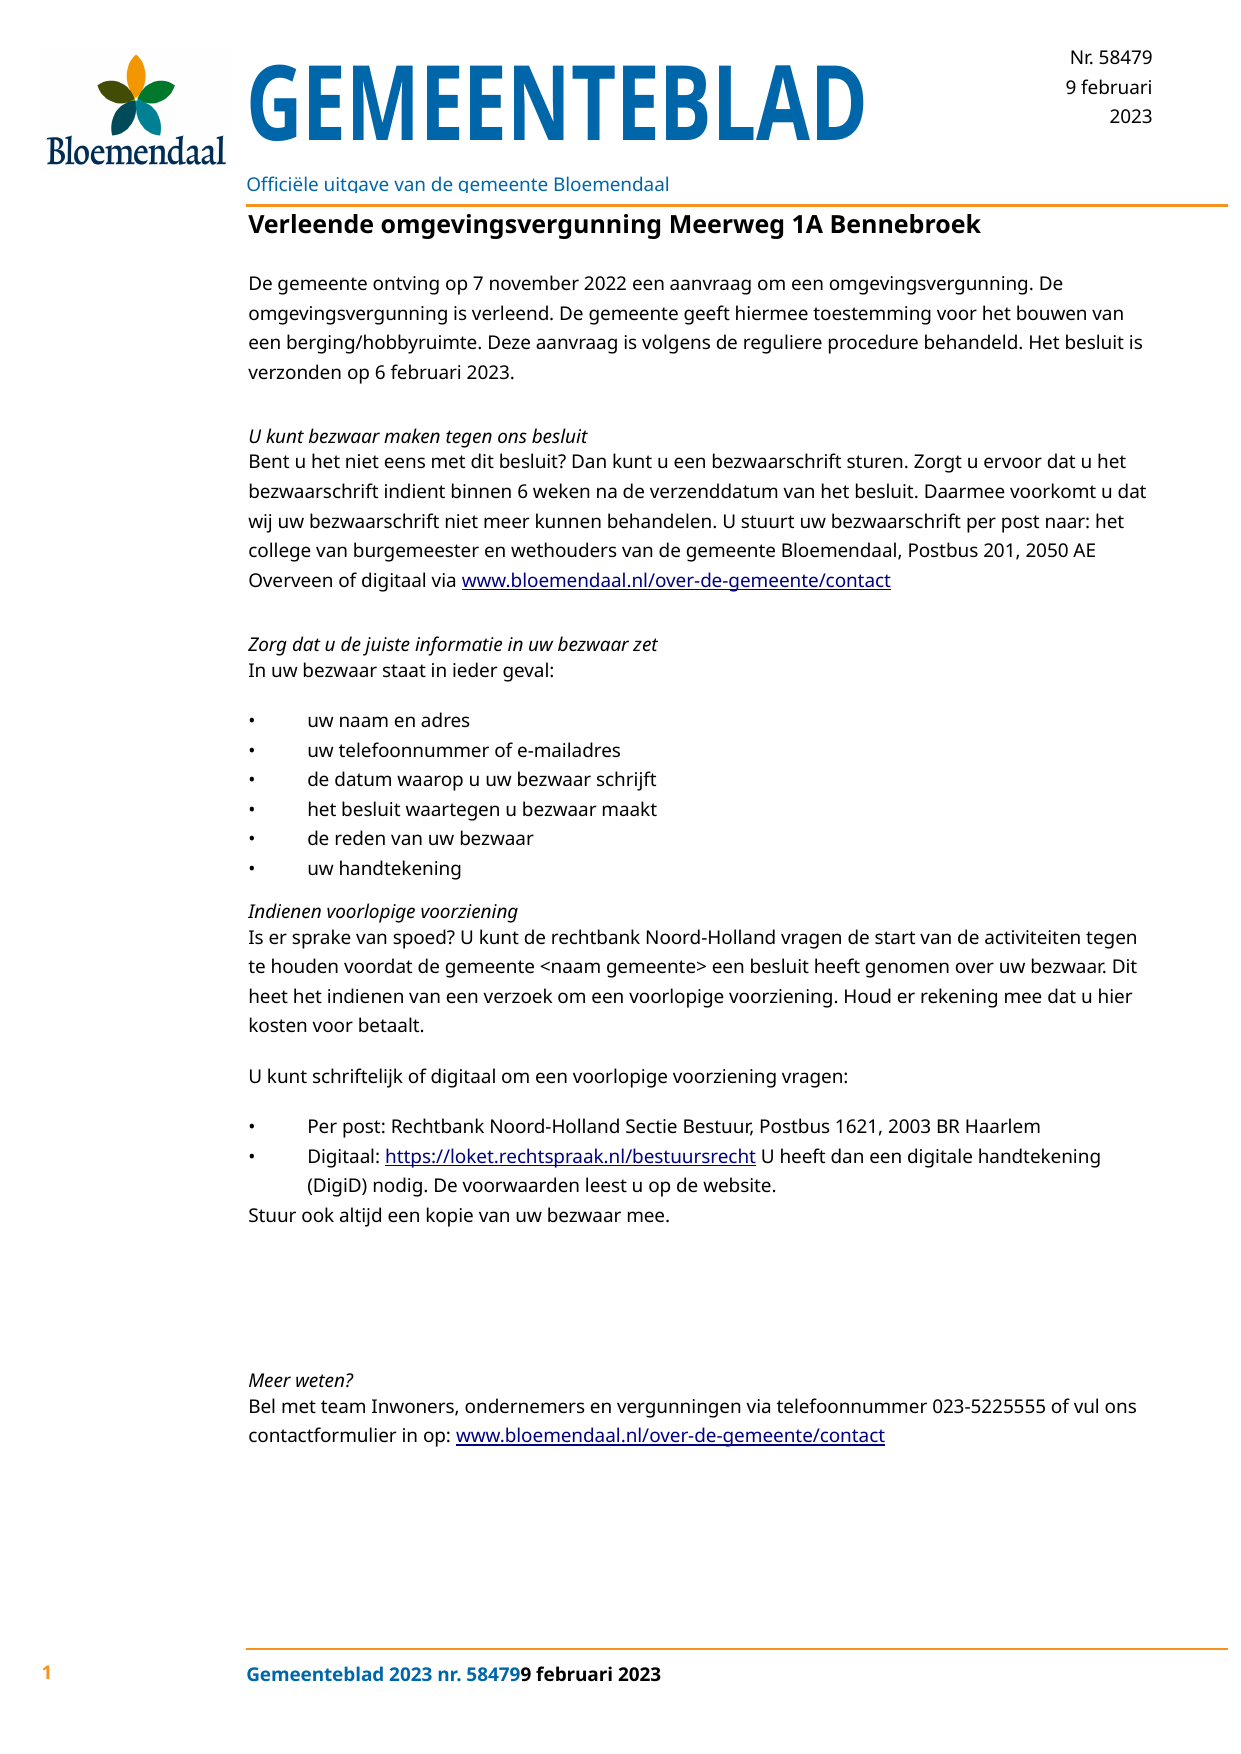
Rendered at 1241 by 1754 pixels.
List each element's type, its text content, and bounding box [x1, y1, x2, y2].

text Verleende omgevingsvergunning Meerweg 1A Bennebroek [248, 207, 1152, 241]
list uw telefoonnummer of e-mailadres [248, 737, 1152, 762]
text U kunt bezwaar maken tegen ons besluit [248, 423, 1152, 449]
list Per post: Rechtbank Noord-Holland Sectie Bestuur, Postbus 1621, 2003 BR Haarlem [248, 1113, 1152, 1139]
text De gemeente ontving op 7 november 2022 een aanvraag om een omgevingsvergunning. De omgevingsvergunning is verleend. De gemeente geeft hiermee toestemming voor het bouwen van een berging/hobbyruimte. Deze aanvraag is volgens de reguliere procedure behandeld. Het besluit is verzonden op 6 februari 2023. [248, 270, 1152, 385]
list uw handtekening [248, 855, 1152, 881]
list de reden van uw bezwaar [248, 826, 1152, 851]
list het besluit waartegen u bezwaar maakt [248, 796, 1152, 822]
text U kunt schriftelijk of digitaal om een voorlopige voorziening vragen: [248, 1063, 1152, 1089]
list uw naam en adres [248, 707, 1152, 733]
text Stuur ook altijd een kopie van uw bezwaar mee. [248, 1202, 1152, 1228]
list Digitaal: https://loket.rechtspraak.nl/bestuursrecht U heeft dan een digitale handtekening (DigiD) nodig. De voorwaarden leest u op de website. [248, 1143, 1152, 1198]
list de datum waarop u uw bezwaar schrijft [248, 766, 1152, 792]
text Bent u het niet eens met dit besluit? Dan kunt u een bezwaarschrift sturen. Zorgt u ervoor dat u het bezwaarschrift indient binnen 6 weken na de verzenddatum van het besluit. Daarmee voorkomt u dat wij uw bezwaarschrift niet meer kunnen behandelen. U stuurt uw bezwaarschrift per post naar: het college van burgemeester en wethouders van de gemeente Bloemendaal, Postbus 201, 2050 AE Overveen of digitaal via www.bloemendaal.nl/over-de-gemeente/contact [248, 449, 1152, 593]
picture [41, 47, 231, 172]
text Bel met team Inwoners, ondernemers en vergunningen via telefoonnummer 023-5225555 of vul ons contactformulier in op: www.bloemendaal.nl/over-de-gemeente/contact [248, 1393, 1152, 1448]
text In uw bezwaar staat in ieder geval: [248, 657, 1152, 682]
text Is er sprake van spoed? U kunt de rechtbank Noord-Holland vragen de start van de activiteiten tegen te houden voordat de gemeente <naam gemeente> een besluit heeft genomen over uw bezwaar. Dit heet het indienen van een verzoek om een voorlopige voorziening. Houd er rekening mee dat u hier kosten voor betaalt. [248, 924, 1152, 1038]
text Zorg dat u de juiste informatie in uw bezwaar zet [248, 631, 1152, 657]
text Indienen voorlopige voorziening [248, 898, 1152, 924]
text Meer weten? [248, 1367, 1152, 1393]
